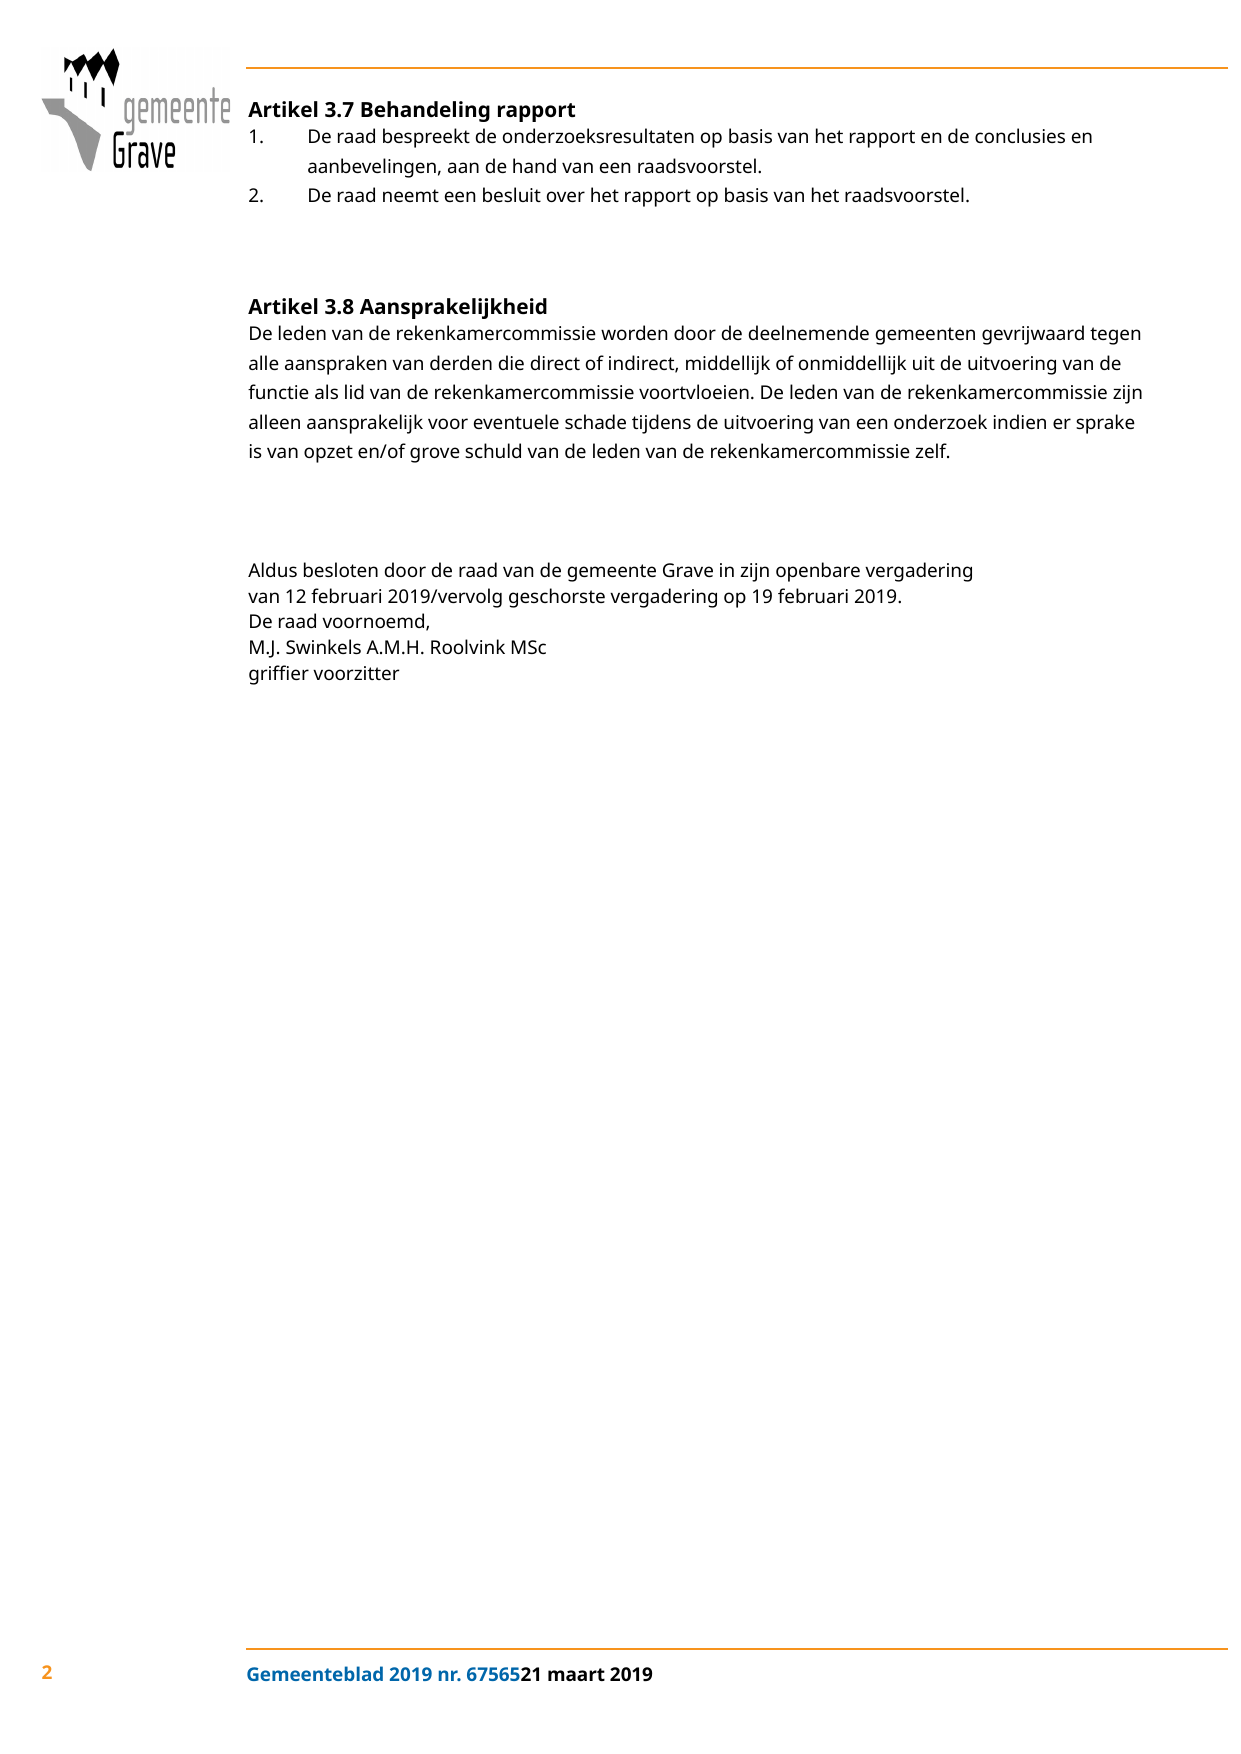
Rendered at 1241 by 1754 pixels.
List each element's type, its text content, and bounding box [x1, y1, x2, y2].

text griffier voorzitter [248, 660, 1152, 686]
list De raad neemt een besluit over het rapport op basis van het raadsvoorstel. [248, 182, 1152, 208]
text van 12 februari 2019/vervolg geschorste vergadering op 19 februari 2019. [248, 583, 1152, 608]
text De raad voornoemd, [248, 608, 1152, 634]
text Aldus besloten door de raad van de gemeente Grave in zijn openbare vergadering [248, 557, 1152, 583]
text De leden van de rekenkamercommissie worden door de deelnemende gemeenten gevrijwaard tegen alle aanspraken van derden die direct of indirect, middellijk of onmiddellijk uit de uitvoering van de functie als lid van de rekenkamercommissie voortvloeien. De leden van de rekenkamercommissie zijn alleen aansprakelijk voor eventuele schade tijdens de uitvoering van een onderzoek indien er sprake is van opzet en/of grove schuld van de leden van de rekenkamercommissie zelf. [248, 320, 1152, 464]
list De raad bespreekt de onderzoeksresultaten op basis van het rapport en de conclusies en aanbevelingen, aan de hand van een raadsvoorstel. [248, 123, 1152, 178]
text Artikel 3.7 Behandeling rapport [248, 95, 1152, 123]
picture [41, 47, 231, 172]
text M.J. Swinkels A.M.H. Roolvink MSc [248, 634, 1152, 660]
text Artikel 3.8 Aansprakelijkheid [248, 292, 1152, 320]
